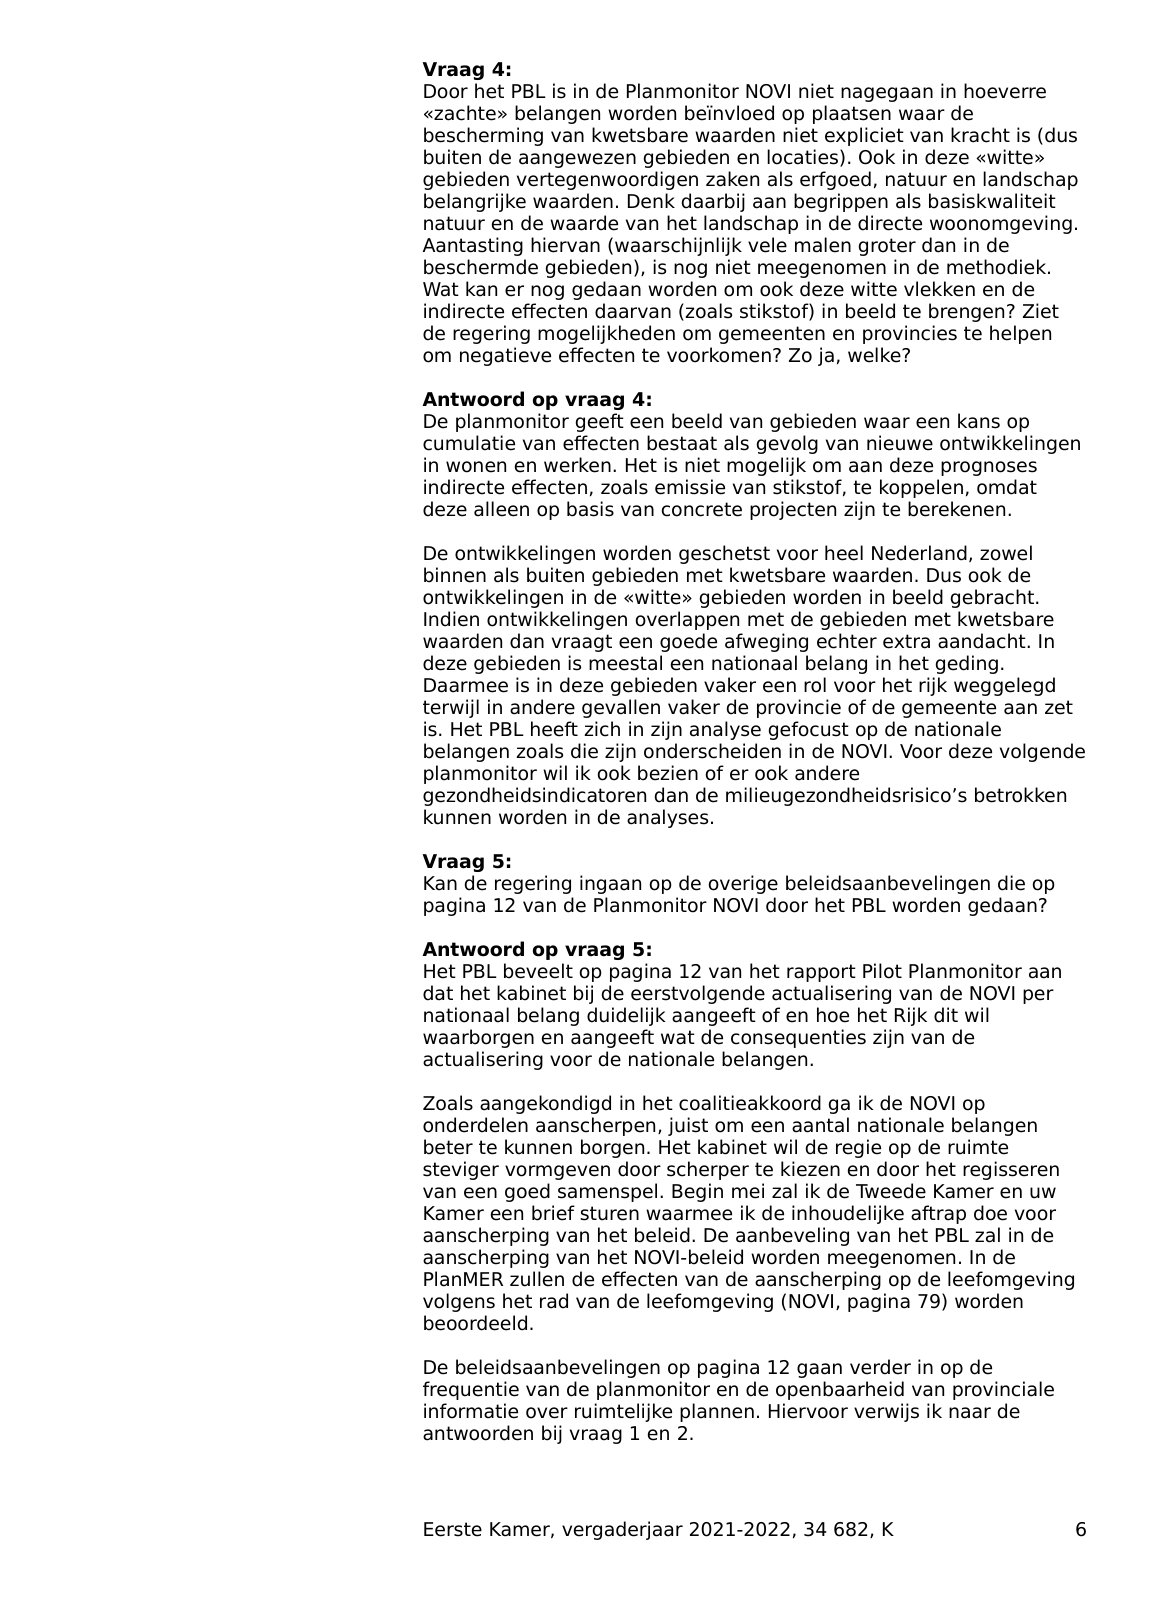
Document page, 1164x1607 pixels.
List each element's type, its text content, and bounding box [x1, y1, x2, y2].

text Zoals aangekondigd in het coalitieakkoord ga ik de NOVI op onderdelen aanscherpen, juist om een aantal nationale belangen beter te kunnen borgen. Het kabinet wil de regie op de ruimte steviger vormgeven door scherper te kiezen en door het regisseren van een goed samenspel. Begin mei zal ik de Tweede Kamer en uw Kamer een brief sturen waarmee ik de inhoudelijke aftrap doe voor aanscherping van het beleid. De aanbeveling van het PBL zal in de aanscherping van het NOVI-beleid worden meegenomen. In de PlanMER zullen de effecten van de aanscherping op de leefomgeving volgens het rad van de leefomgeving (NOVI, pagina 79) worden beoordeeld. [422, 1093, 1087, 1335]
subtitle Antwoord op vraag 5: [422, 939, 1087, 961]
text Door het PBL is in de Planmonitor NOVI niet nagegaan in hoeverre «zachte» belangen worden beïnvloed op plaatsen waar de bescherming van kwetsbare waarden niet expliciet van kracht is (dus buiten de aangewezen gebieden en locaties). Ook in deze «witte» gebieden vertegenwoordigen zaken als erfgoed, natuur en landschap belangrijke waarden. Denk daarbij aan begrippen als basiskwaliteit natuur en de waarde van het landschap in de directe woonomgeving. Aantasting hiervan (waarschijnlijk vele malen groter dan in de beschermde gebieden), is nog niet meegenomen in de methodiek. Wat kan er nog gedaan worden om ook deze witte vlekken en de indirecte effecten daarvan (zoals stikstof) in beeld te brengen? Ziet de regering mogelijkheden om gemeenten en provincies te helpen om negatieve effecten te voorkomen? Zo ja, welke? [422, 81, 1087, 367]
subtitle Antwoord op vraag 4: [422, 389, 1087, 411]
text De ontwikkelingen worden geschetst voor heel Nederland, zowel binnen als buiten gebieden met kwetsbare waarden. Dus ook de ontwikkelingen in de «witte» gebieden worden in beeld gebracht. Indien ontwikkelingen overlappen met de gebieden met kwetsbare waarden dan vraagt een goede afweging echter extra aandacht. In deze gebieden is meestal een nationaal belang in het geding. Daarmee is in deze gebieden vaker een rol voor het rijk weggelegd terwijl in andere gevallen vaker de provincie of de gemeente aan zet is. Het PBL heeft zich in zijn analyse gefocust op de nationale belangen zoals die zijn onderscheiden in de NOVI. Voor deze volgende planmonitor wil ik ook bezien of er ook andere gezondheidsindicatoren dan de milieugezondheidsrisico’s betrokken kunnen worden in de analyses. [422, 543, 1087, 829]
subtitle Vraag 5: [422, 851, 1087, 873]
text De beleidsaanbevelingen op pagina 12 gaan verder in op de frequentie van de planmonitor en de openbaarheid van provinciale informatie over ruimtelijke plannen. Hiervoor verwijs ik naar de antwoorden bij vraag 1 en 2. [422, 1357, 1087, 1445]
text De planmonitor geeft een beeld van gebieden waar een kans op cumulatie van effecten bestaat als gevolg van nieuwe ontwikkelingen in wonen en werken. Het is niet mogelijk om aan deze prognoses indirecte effecten, zoals emissie van stikstof, te koppelen, omdat deze alleen op basis van concrete projecten zijn te berekenen. [422, 411, 1087, 521]
text Het PBL beveelt op pagina 12 van het rapport Pilot Planmonitor aan dat het kabinet bij de eerstvolgende actualisering van de NOVI per nationaal belang duidelijk aangeeft of en hoe het Rijk dit wil waarborgen en aangeeft wat de consequenties zijn van de actualisering voor de nationale belangen. [422, 961, 1087, 1071]
subtitle Vraag 4: [422, 59, 1087, 81]
text Kan de regering ingaan op de overige beleidsaanbevelingen die op pagina 12 van de Planmonitor NOVI door het PBL worden gedaan? [422, 873, 1087, 917]
